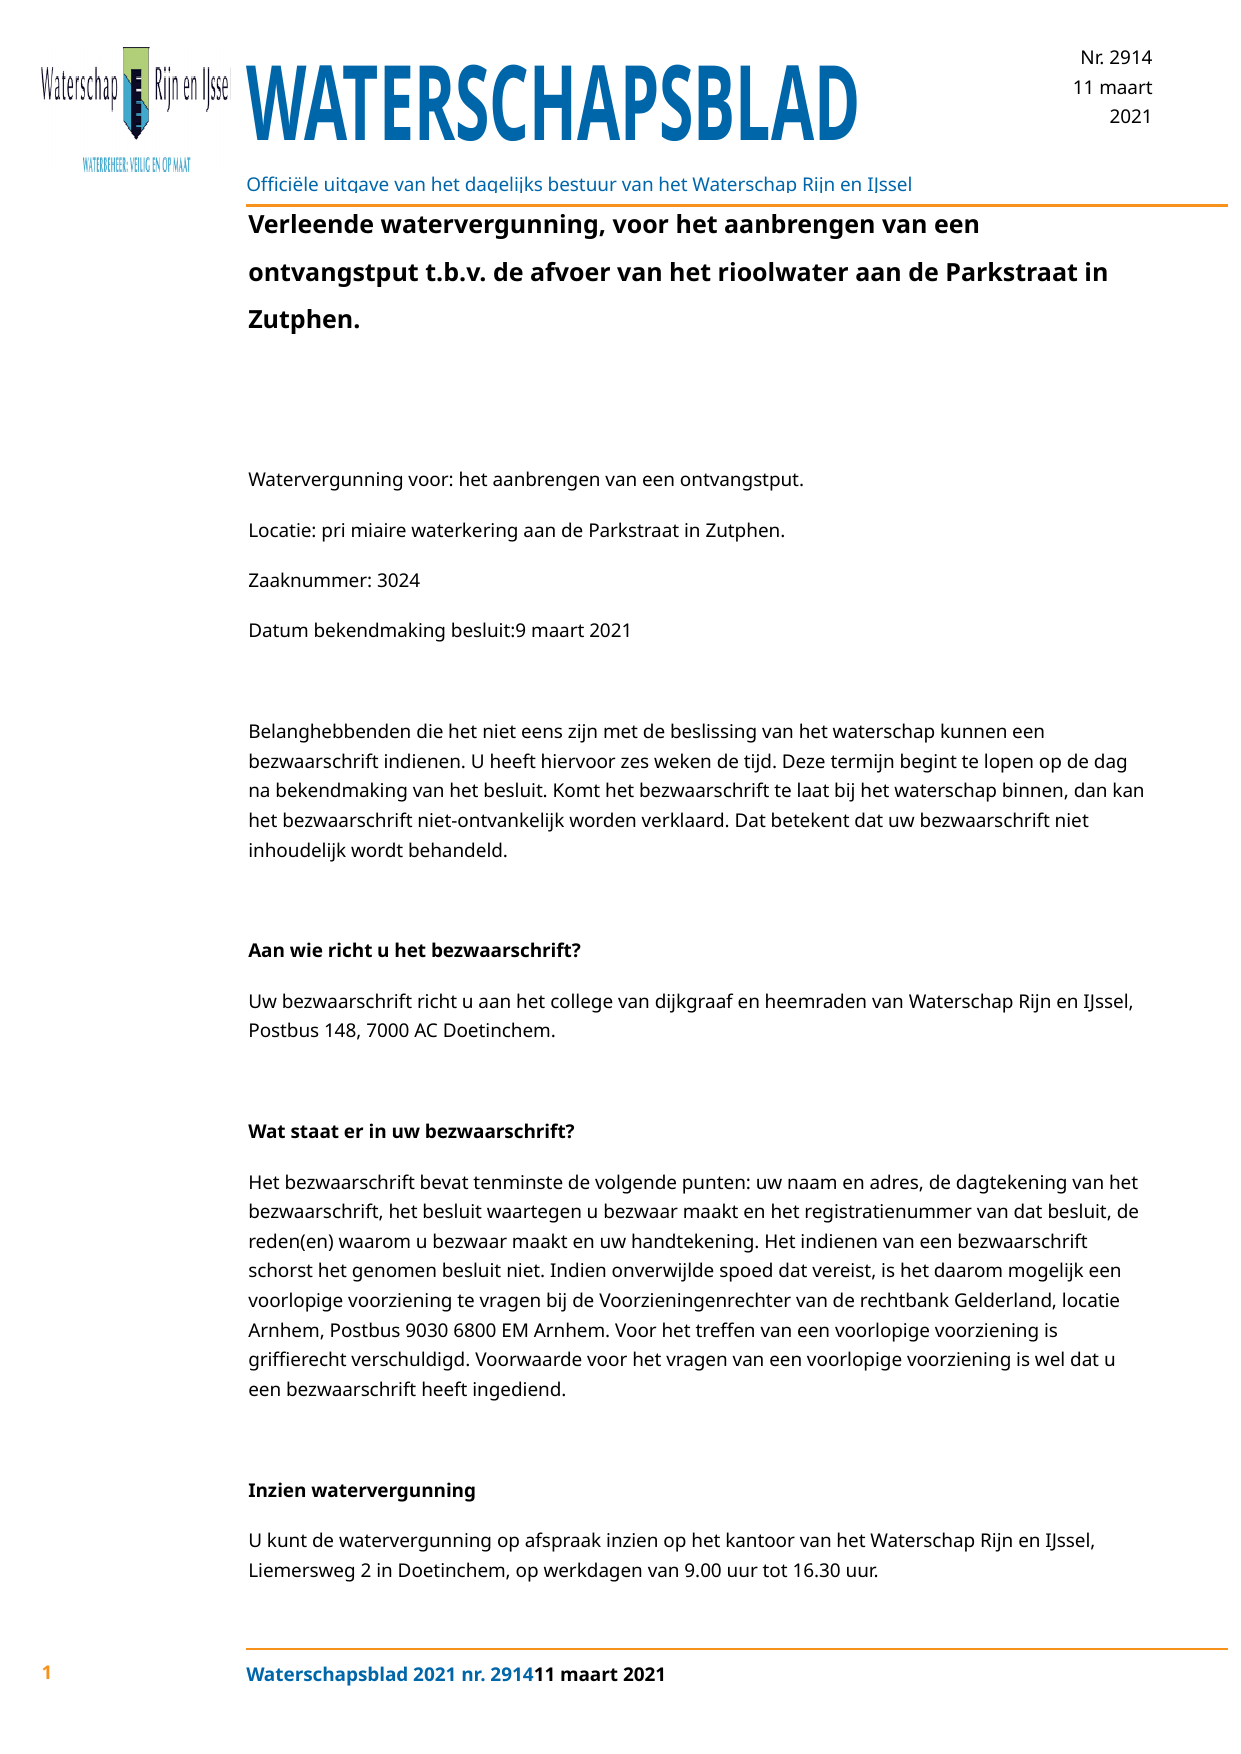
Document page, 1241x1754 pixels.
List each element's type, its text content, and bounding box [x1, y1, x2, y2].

text Belanghebbenden die het niet eens zijn met de beslissing van het waterschap kunnen een bezwaarschrift indienen. U heeft hiervoor zes weken de tijd. Deze termijn begint te lopen op de dag na bekendmaking van het besluit. Komt het bezwaarschrift te laat bij het waterschap binnen, dan kan het bezwaarschrift niet-ontvankelijk worden verklaard. Dat betekent dat uw bezwaarschrift niet inhoudelijk wordt behandeld. [248, 718, 1152, 862]
text Datum bekendmaking besluit:9 maart 2021 [248, 618, 1152, 643]
text Aan wie richt u het bezwaarschrift? [248, 938, 1152, 963]
text Zaaknummer: 3024 [248, 567, 1152, 593]
text Wat staat er in uw bezwaarschrift? [248, 1118, 1152, 1144]
picture [41, 47, 231, 172]
text Watervergunning voor: het aanbrengen van een ontvangstput. [248, 466, 1152, 492]
text Het bezwaarschrift bevat tenminste de volgende punten: uw naam en adres, de dagtekening van het bezwaarschrift, het besluit waartegen u bezwaar maakt en het registratienummer van dat besluit, de reden(en) waarom u bezwaar maakt en uw handtekening. Het indienen van een bezwaarschrift schorst het genomen besluit niet. Indien onverwijlde spoed dat vereist, is het daarom mogelijk een voorlopige voorziening te vragen bij de Voorzieningenrechter van de rechtbank Gelderland, locatie Arnhem, Postbus 9030 6800 EM Arnhem. Voor het treffen van een voorlopige voorziening is griffierecht verschuldigd. Voorwaarde voor het vragen van een voorlopige voorziening is wel dat u een bezwaarschrift heeft ingediend. [248, 1169, 1152, 1402]
text Verleende watervergunning, voor het aanbrengen van een ontvangstput t.b.v. de afvoer van het rioolwater aan de Parkstraat in Zutphen. [248, 207, 1152, 336]
text Uw bezwaarschrift richt u aan het college van dijkgraaf en heemraden van Waterschap Rijn en IJssel, Postbus 148, 7000 AC Doetinchem. [248, 988, 1152, 1043]
text U kunt de watervergunning op afspraak inzien op het kantoor van het Waterschap Rijn en IJssel, Liemersweg 2 in Doetinchem, op werkdagen van 9.00 uur tot 16.30 uur. [248, 1527, 1152, 1582]
text Inzien watervergunning [248, 1477, 1152, 1502]
text Locatie: pri miaire waterkering aan de Parkstraat in Zutphen. [248, 517, 1152, 542]
